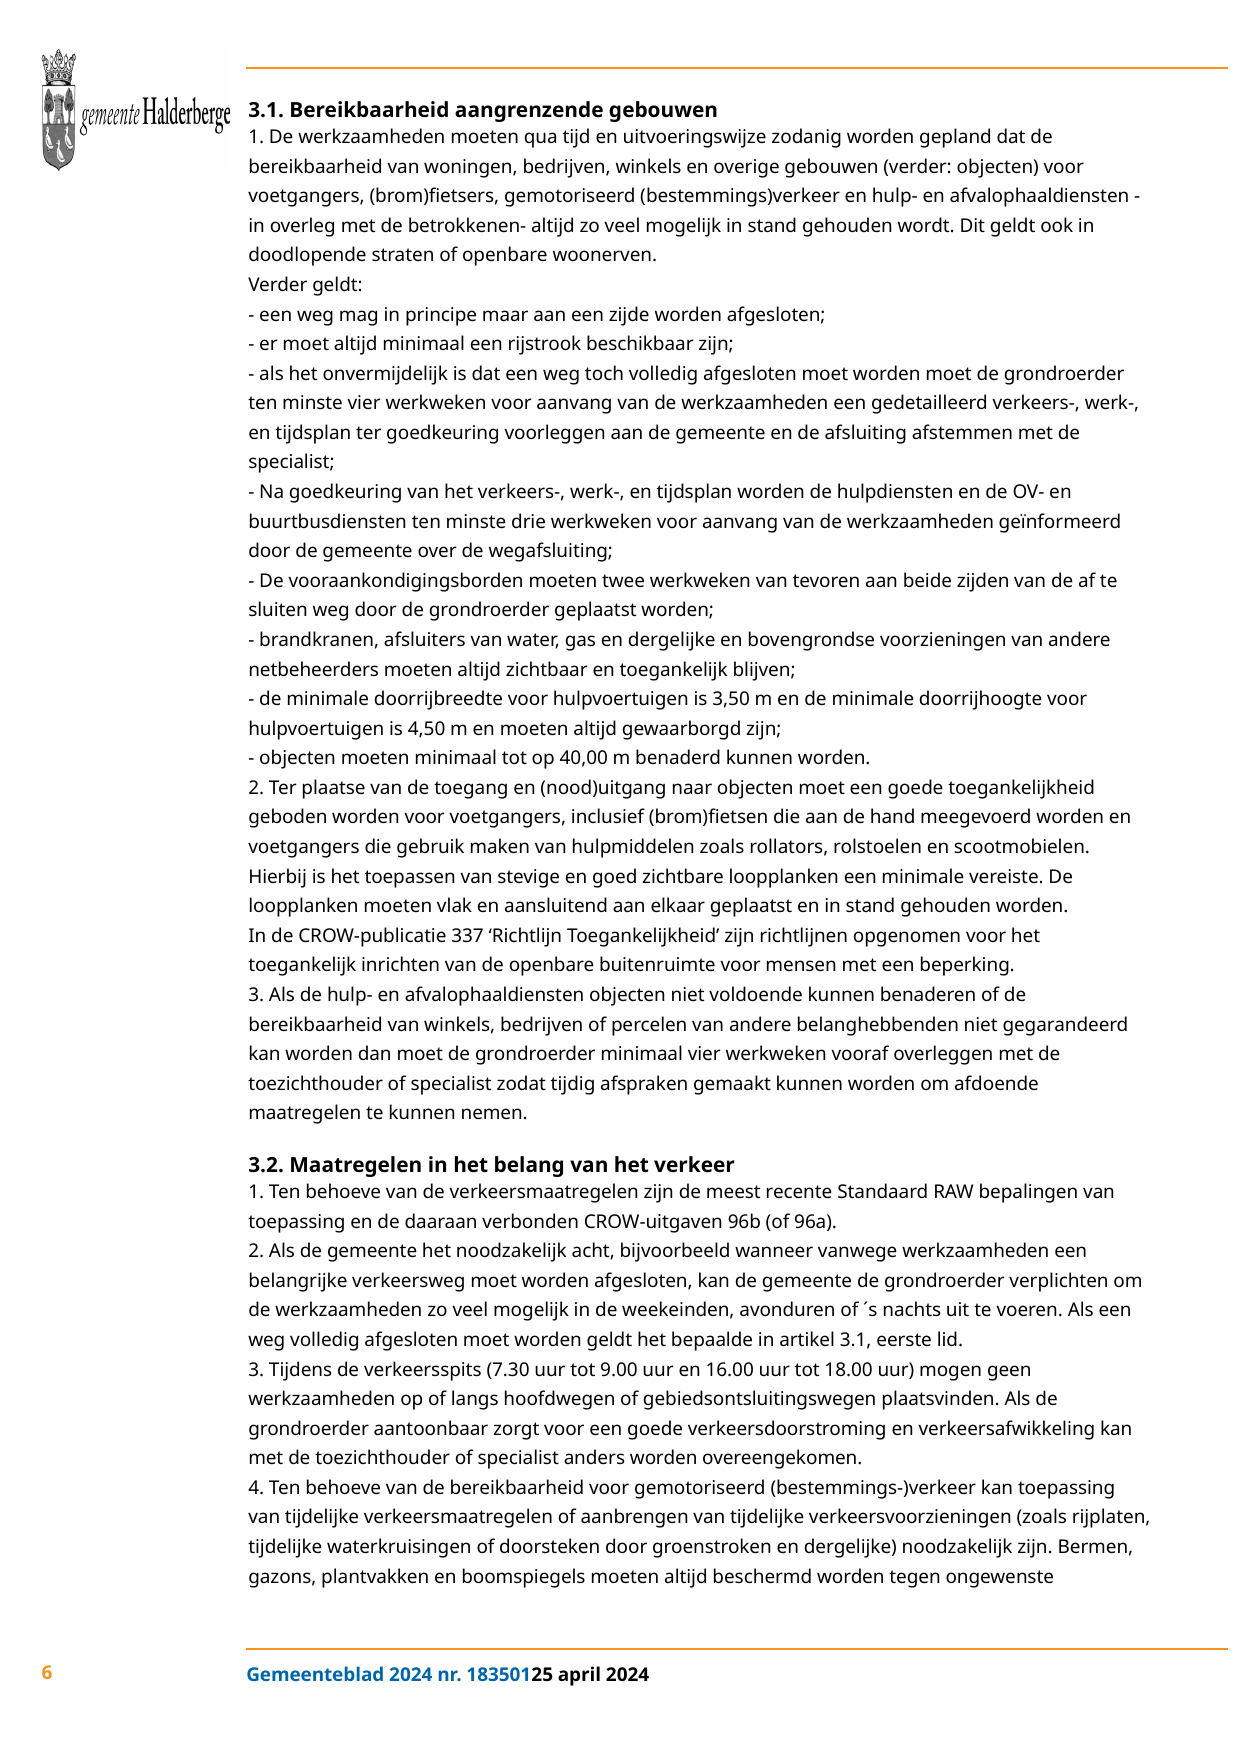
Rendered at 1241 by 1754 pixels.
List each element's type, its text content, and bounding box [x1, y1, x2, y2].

text 3. Tijdens de verkeersspits (7.30 uur tot 9.00 uur en 16.00 uur tot 18.00 uur) mogen geen werkzaamheden op of langs hoofdwegen of gebiedsontsluitingswegen plaatsvinden. Als de grondroerder aantoonbaar zorgt voor een goede verkeersdoorstroming en verkeersafwikkeling kan met de toezichthouder of specialist anders worden overeengekomen. [248, 1356, 1152, 1470]
text In de CROW-publicatie 337 ‘Richtlijn Toegankelijkheid’ zijn richtlijnen opgenomen voor het toegankelijk inrichten van de openbare buitenruimte voor mensen met een beperking. [248, 922, 1152, 977]
text - een weg mag in principe maar aan een zijde worden afgesloten; [248, 301, 1152, 326]
text 4. Ten behoeve van de bereikbaarheid voor gemotoriseerd (bestemmings-)verkeer kan toepassing van tijdelijke verkeersmaatregelen of aanbrengen van tijdelijke verkeersvoorzieningen (zoals rijplaten, tijdelijke waterkruisingen of doorsteken door groenstroken en dergelijke) noodzakelijk zijn. Bermen, gazons, plantvakken en boomspiegels moeten altijd beschermd worden tegen ongewenste [248, 1474, 1152, 1589]
text - Na goedkeuring van het verkeers-, werk-, en tijdsplan worden de hulpdiensten en de OV- en buurtbusdiensten ten minste drie werkweken voor aanvang van de werkzaamheden geïnformeerd door de gemeente over de wegafsluiting; [248, 478, 1152, 563]
text - de minimale doorrijbreedte voor hulpvoertuigen is 3,50 m en de minimale doorrijhoogte voor hulpvoertuigen is 4,50 m en moeten altijd gewaarborgd zijn; [248, 685, 1152, 741]
text - brandkranen, afsluiters van water, gas en dergelijke en bovengrondse voorzieningen van andere netbeheerders moeten altijd zichtbaar en toegankelijk blijven; [248, 626, 1152, 681]
text - als het onvermijdelijk is dat een weg toch volledig afgesloten moet worden moet de grondroerder ten minste vier werkweken voor aanvang van de werkzaamheden een gedetailleerd verkeers-, werk-, en tijdsplan ter goedkeuring voorleggen aan de gemeente en de afsluiting afstemmen met de specialist; [248, 360, 1152, 474]
text - er moet altijd minimaal een rijstrook beschikbaar zijn; [248, 330, 1152, 356]
text Verder geldt: [248, 271, 1152, 297]
text 1. De werkzaamheden moeten qua tijd en uitvoeringswijze zodanig worden gepland dat de bereikbaarheid van woningen, bedrijven, winkels en overige gebouwen (verder: objecten) voor voetgangers, (brom)fietsers, gemotoriseerd (bestemmings)verkeer en hulp- en afvalophaaldiensten -in overleg met de betrokkenen- altijd zo veel mogelijk in stand gehouden wordt. Dit geldt ook in doodlopende straten of openbare woonerven. [248, 123, 1152, 267]
text 3.1. Bereikbaarheid aangrenzende gebouwen [248, 95, 1152, 123]
text - De vooraankondigingsborden moeten twee werkweken van tevoren aan beide zijden van de af te sluiten weg door de grondroerder geplaatst worden; [248, 567, 1152, 622]
text - objecten moeten minimaal tot op 40,00 m benaderd kunnen worden. [248, 744, 1152, 770]
text 3. Als de hulp- en afvalophaaldiensten objecten niet voldoende kunnen benaderen of de bereikbaarheid van winkels, bedrijven of percelen van andere belanghebbenden niet gegarandeerd kan worden dan moet de grondroerder minimaal vier werkweken vooraf overleggen met de toezichthouder of specialist zodat tijdig afspraken gemaakt kunnen worden om afdoende maatregelen te kunnen nemen. [248, 981, 1152, 1125]
text 3.2. Maatregelen in het belang van het verkeer [248, 1150, 1152, 1178]
picture [41, 47, 231, 172]
text 1. Ten behoeve van de verkeersmaatregelen zijn de meest recente Standaard RAW bepalingen van toepassing en de daaraan verbonden CROW-uitgaven 96b (of 96a). [248, 1178, 1152, 1234]
text 2. Ter plaatse van de toegang en (nood)uitgang naar objecten moet een goede toegankelijkheid geboden worden voor voetgangers, inclusief (brom)fietsen die aan de hand meegevoerd worden en voetgangers die gebruik maken van hulpmiddelen zoals rollators, rolstoelen en scootmobielen. Hierbij is het toepassen van stevige en goed zichtbare loopplanken een minimale vereiste. De loopplanken moeten vlak en aansluitend aan elkaar geplaatst en in stand gehouden worden. [248, 774, 1152, 918]
text 2. Als de gemeente het noodzakelijk acht, bijvoorbeeld wanneer vanwege werkzaamheden een belangrijke verkeersweg moet worden afgesloten, kan de gemeente de grondroerder verplichten om de werkzaamheden zo veel mogelijk in de weekeinden, avonduren of ´s nachts uit te voeren. Als een weg volledig afgesloten moet worden geldt het bepaalde in artikel 3.1, eerste lid. [248, 1237, 1152, 1352]
